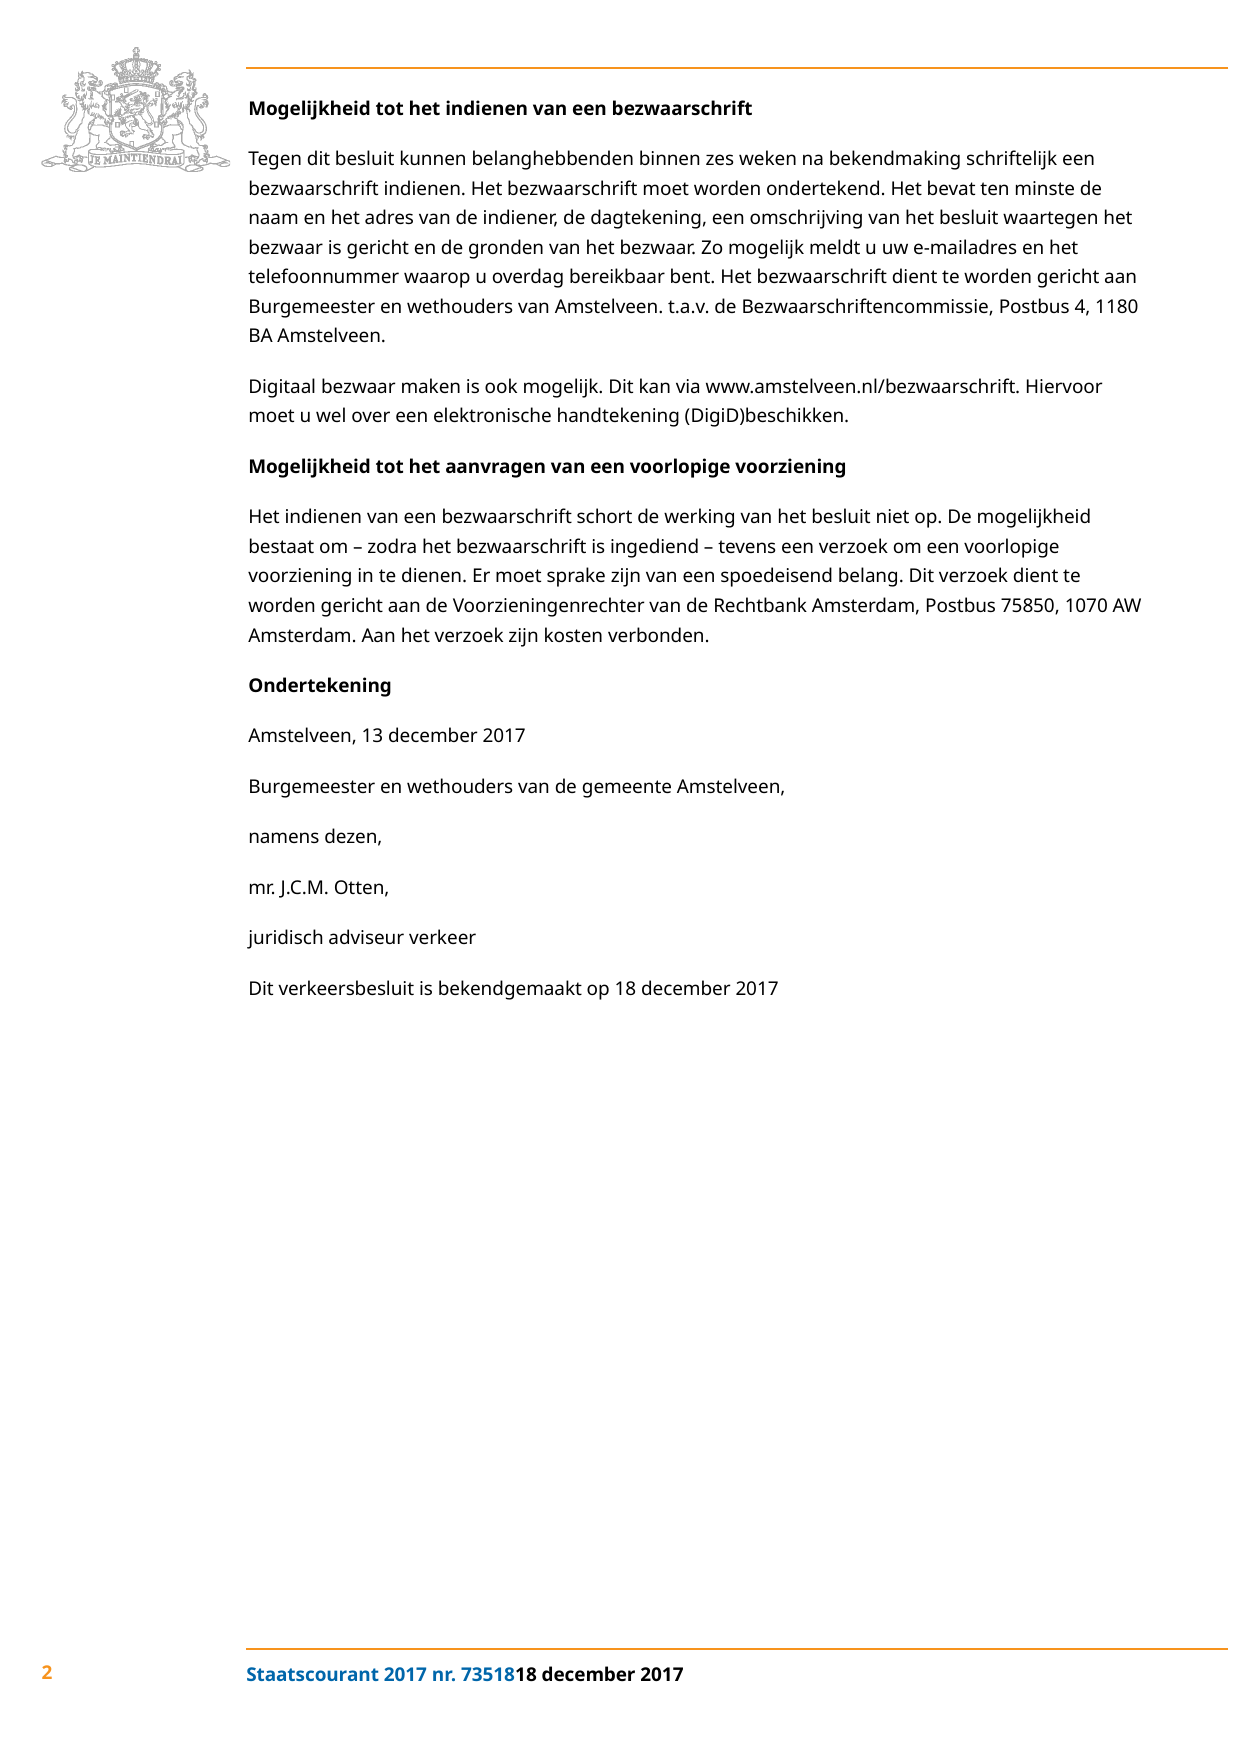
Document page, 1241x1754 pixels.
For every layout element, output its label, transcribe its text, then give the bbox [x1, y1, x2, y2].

text Mogelijkheid tot het indienen van een bezwaarschrift [248, 95, 1152, 121]
text namens dezen, [248, 823, 1152, 849]
picture [41, 47, 231, 172]
text Mogelijkheid tot het aanvragen van een voorlopige voorziening [248, 453, 1152, 479]
text juridisch adviseur verkeer [248, 924, 1152, 950]
text Burgemeester en wethouders van de gemeente Amstelveen, [248, 773, 1152, 799]
text Tegen dit besluit kunnen belanghebbenden binnen zes weken na bekendmaking schriftelijk een bezwaarschrift indienen. Het bezwaarschrift moet worden ondertekend. Het bevat ten minste de naam en het adres van de indiener, de dagtekening, een omschrijving van het besluit waartegen het bezwaar is gericht en de gronden van het bezwaar. Zo mogelijk meldt u uw e-mailadres en het telefoonnummer waarop u overdag bereikbaar bent. Het bezwaarschrift dient te worden gericht aan Burgemeester en wethouders van Amstelveen. t.a.v. de Bezwaarschriftencommissie, Postbus 4, 1180 BA Amstelveen. [248, 145, 1152, 348]
text Amstelveen, 13 december 2017 [248, 723, 1152, 748]
text Dit verkeersbesluit is bekendgemaakt op 18 december 2017 [248, 975, 1152, 1001]
text Het indienen van een bezwaarschrift schort de werking van het besluit niet op. De mogelijkheid bestaat om – zodra het bezwaarschrift is ingediend – tevens een verzoek om een voorlopige voorziening in te dienen. Er moet sprake zijn van een spoedeisend belang. Dit verzoek dient te worden gericht aan de Voorzieningenrechter van de Rechtbank Amsterdam, Postbus 75850, 1070 AW Amsterdam. Aan het verzoek zijn kosten verbonden. [248, 503, 1152, 648]
text Digitaal bezwaar maken is ook mogelijk. Dit kan via www.amstelveen.nl/bezwaarschrift. Hiervoor moet u wel over een elektronische handtekening (DigiD)beschikken. [248, 373, 1152, 428]
text Ondertekening [248, 672, 1152, 698]
text mr. J.C.M. Otten, [248, 874, 1152, 900]
